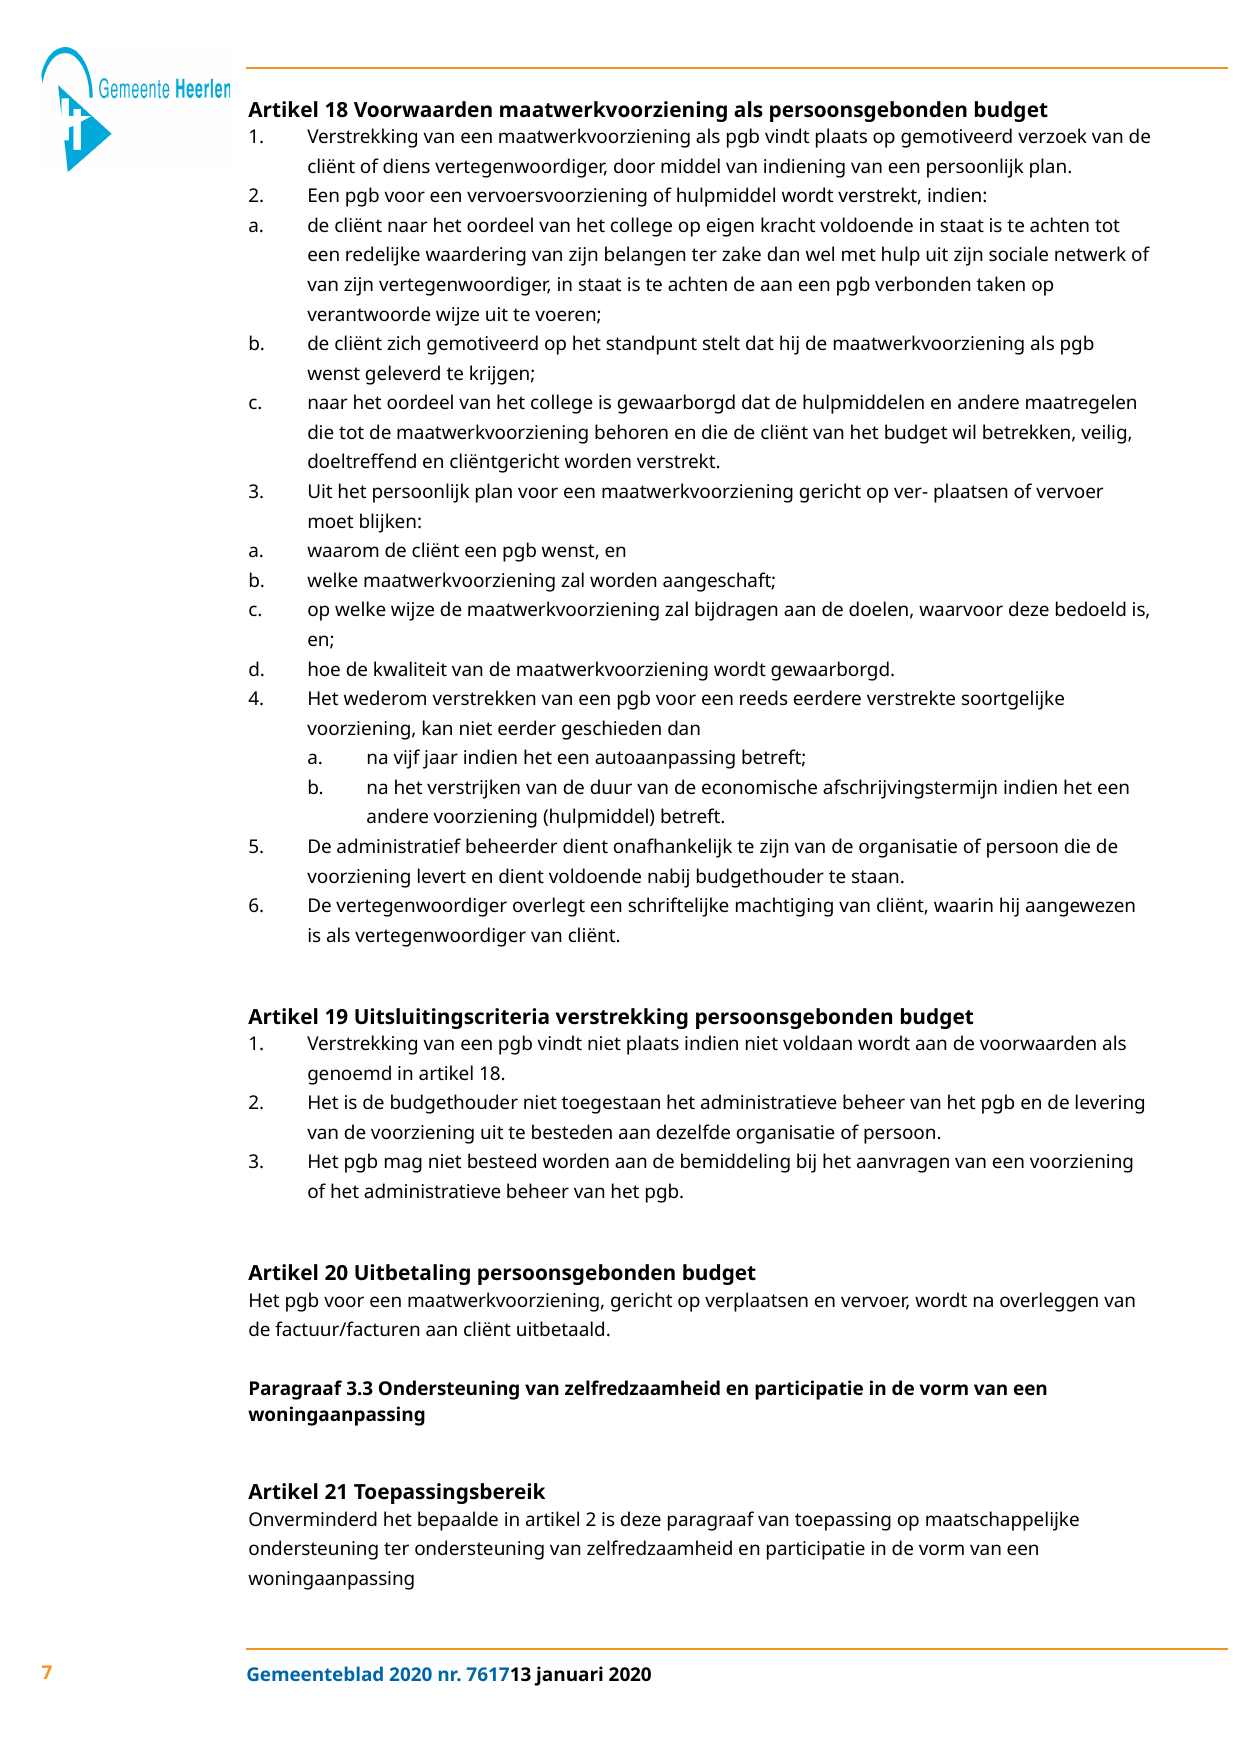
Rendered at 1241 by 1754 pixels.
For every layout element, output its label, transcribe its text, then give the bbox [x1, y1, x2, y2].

picture [41, 47, 59, 70]
list de cliënt zich gemotiveerd op het standpunt stelt dat hij de maatwerkvoorziening als pgb wenst geleverd te krijgen; [248, 330, 1152, 386]
list hoe de kwaliteit van de maatwerkvoorziening wordt gewaarborgd. [248, 656, 1152, 681]
list Het is de budgethouder niet toegestaan het administratieve beheer van het pgb en de levering van de voorziening uit te besteden aan dezelfde organisatie of persoon. [248, 1089, 1152, 1145]
list De administratief beheerder dient onafhankelijk te zijn van de organisatie of persoon die de voorziening levert en dient voldoende nabij budgethouder te staan. [248, 833, 1152, 888]
text Paragraaf 3.3 Ondersteuning van zelfredzaamheid en participatie in de vorm van een woningaanpassing [248, 1376, 1152, 1427]
list Uit het persoonlijk plan voor een maatwerkvoorziening gericht op ver- plaatsen of vervoer moet blijken: [248, 478, 1152, 533]
picture [41, 47, 231, 172]
list na het verstrijken van de duur van de economische afschrijvingstermijn indien het een andere voorziening (hulpmiddel) betreft. [307, 774, 1152, 829]
list Verstrekking van een maatwerkvoorziening als pgb vindt plaats op gemotiveerd verzoek van de cliënt of diens vertegenwoordiger, door middel van indiening van een persoonlijk plan. [248, 123, 1152, 178]
text Artikel 21 Toepassingsbereik [248, 1477, 1152, 1506]
list Het pgb mag niet besteed worden aan de bemiddeling bij het aanvragen van een voorziening of het administratieve beheer van het pgb. [248, 1149, 1152, 1204]
list op welke wijze de maatwerkvoorziening zal bijdragen aan de doelen, waarvoor deze bedoeld is, en; [248, 597, 1152, 652]
list Het wederom verstrekken van een pgb voor een reeds eerdere verstrekte soortgelijke voorziening, kan niet eerder geschieden dan [248, 685, 1152, 741]
list De vertegenwoordiger overlegt een schriftelijke machtiging van cliënt, waarin hij aangewezen is als vertegenwoordiger van cliënt. [248, 892, 1152, 948]
list na vijf jaar indien het een autoaanpassing betreft; [307, 744, 1152, 770]
text Het pgb voor een maatwerkvoorziening, gericht op verplaatsen en vervoer, wordt na overleggen van de factuur/facturen aan cliënt uitbetaald. [248, 1287, 1152, 1342]
list waarom de cliënt een pgb wenst, en [248, 537, 1152, 563]
list Verstrekking van een pgb vindt niet plaats indien niet voldaan wordt aan de voorwaarden als genoemd in artikel 18. [248, 1030, 1152, 1086]
list de cliënt naar het oordeel van het college op eigen kracht voldoende in staat is te achten tot een redelijke waardering van zijn belangen ter zake dan wel met hulp uit zijn sociale netwerk of van zijn vertegenwoordiger, in staat is te achten de aan een pgb verbonden taken op verantwoorde wijze uit te voeren; [248, 212, 1152, 326]
text Artikel 19 Uitsluitingscriteria verstrekking persoonsgebonden budget [248, 1002, 1152, 1030]
list naar het oordeel van het college is gewaarborgd dat de hulpmiddelen en andere maatregelen die tot de maatwerkvoorziening behoren en die de cliënt van het budget wil betrekken, veilig, doeltreffend en cliëntgericht worden verstrekt. [248, 389, 1152, 474]
text Artikel 20 Uitbetaling persoonsgebonden budget [248, 1258, 1152, 1287]
list Een pgb voor een vervoersvoorziening of hulpmiddel wordt verstrekt, indien: [248, 182, 1152, 208]
list welke maatwerkvoorziening zal worden aangeschaft; [248, 567, 1152, 593]
text Artikel 18 Voorwaarden maatwerkvoorziening als persoonsgebonden budget [248, 95, 1152, 123]
text Onverminderd het bepaalde in artikel 2 is deze paragraaf van toepassing op maatschappelijke ondersteuning ter ondersteuning van zelfredzaamheid en participatie in de vorm van een woningaanpassing [248, 1506, 1152, 1591]
